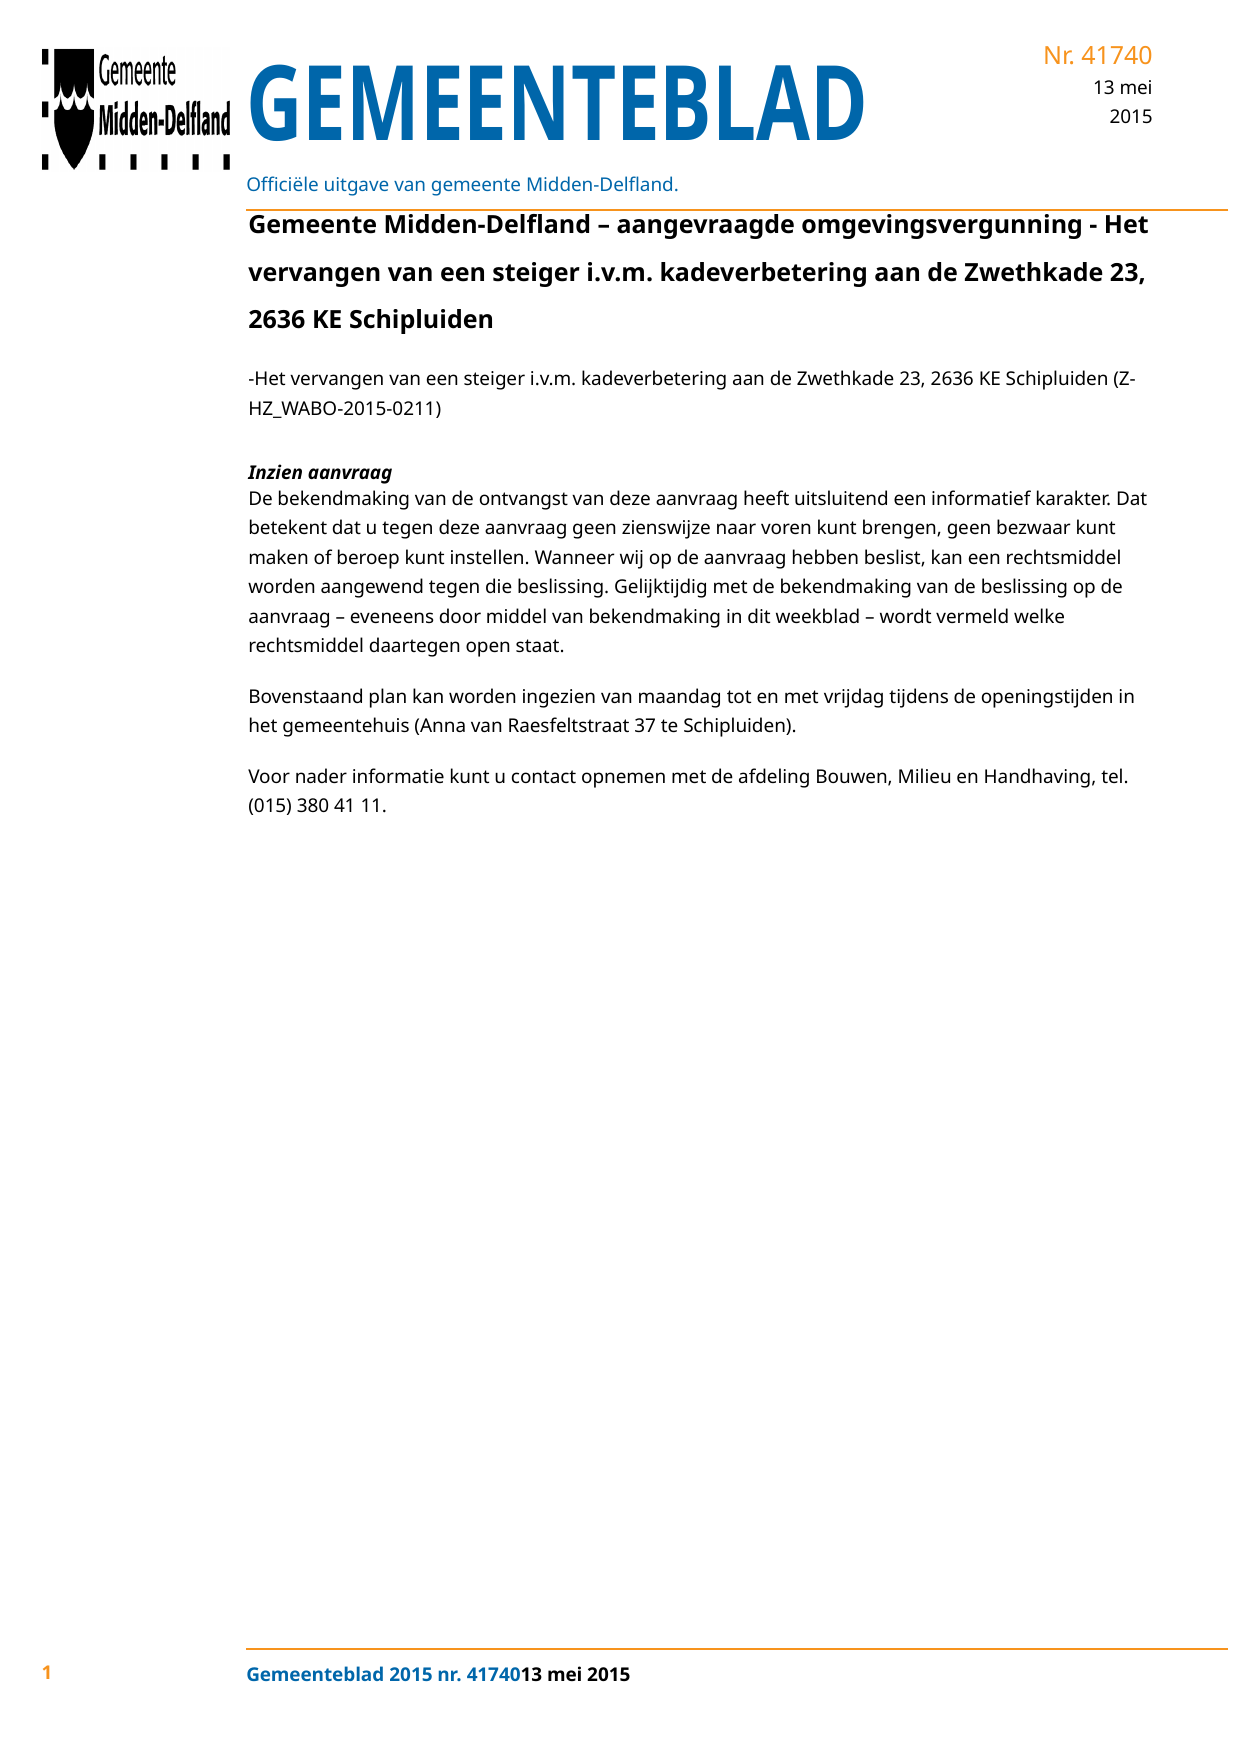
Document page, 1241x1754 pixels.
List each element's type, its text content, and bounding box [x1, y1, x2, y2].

text Bovenstaand plan kan worden ingezien van maandag tot en met vrijdag tijdens de openingstijden in het gemeentehuis (Anna van Raesfeltstraat 37 te Schipluiden). [248, 683, 1152, 738]
text Gemeente Midden-Delfland – aangevraagde omgevingsvergunning - Het vervangen van een steiger i.v.m. kadeverbetering aan de Zwethkade 23, 2636 KE Schipluiden [248, 211, 1152, 336]
text Voor nader informatie kunt u contact opnemen met de afdeling Bouwen, Milieu en Handhaving, tel. (015) 380 41 11. [248, 763, 1152, 818]
text De bekendmaking van de ontvangst van deze aanvraag heeft uitsluitend een informatief karakter. Dat betekent dat u tegen deze aanvraag geen zienswijze naar voren kunt brengen, geen bezwaar kunt maken of beroep kunt instellen. Wanneer wij op de aanvraag hebben beslist, kan een rechtsmiddel worden aangewend tegen die beslissing. Gelijktijdig met de bekendmaking van de beslissing op de aanvraag – eveneens door middel van bekendmaking in dit weekblad – wordt vermeld welke rechtsmiddel daartegen open staat. [248, 485, 1152, 658]
picture [41, 47, 231, 172]
text -Het vervangen van een steiger i.v.m. kadeverbetering aan de Zwethkade 23, 2636 KE Schipluiden (Z-HZ_WABO-2015-0211) [248, 366, 1152, 421]
text Inzien aanvraag [248, 459, 1152, 485]
